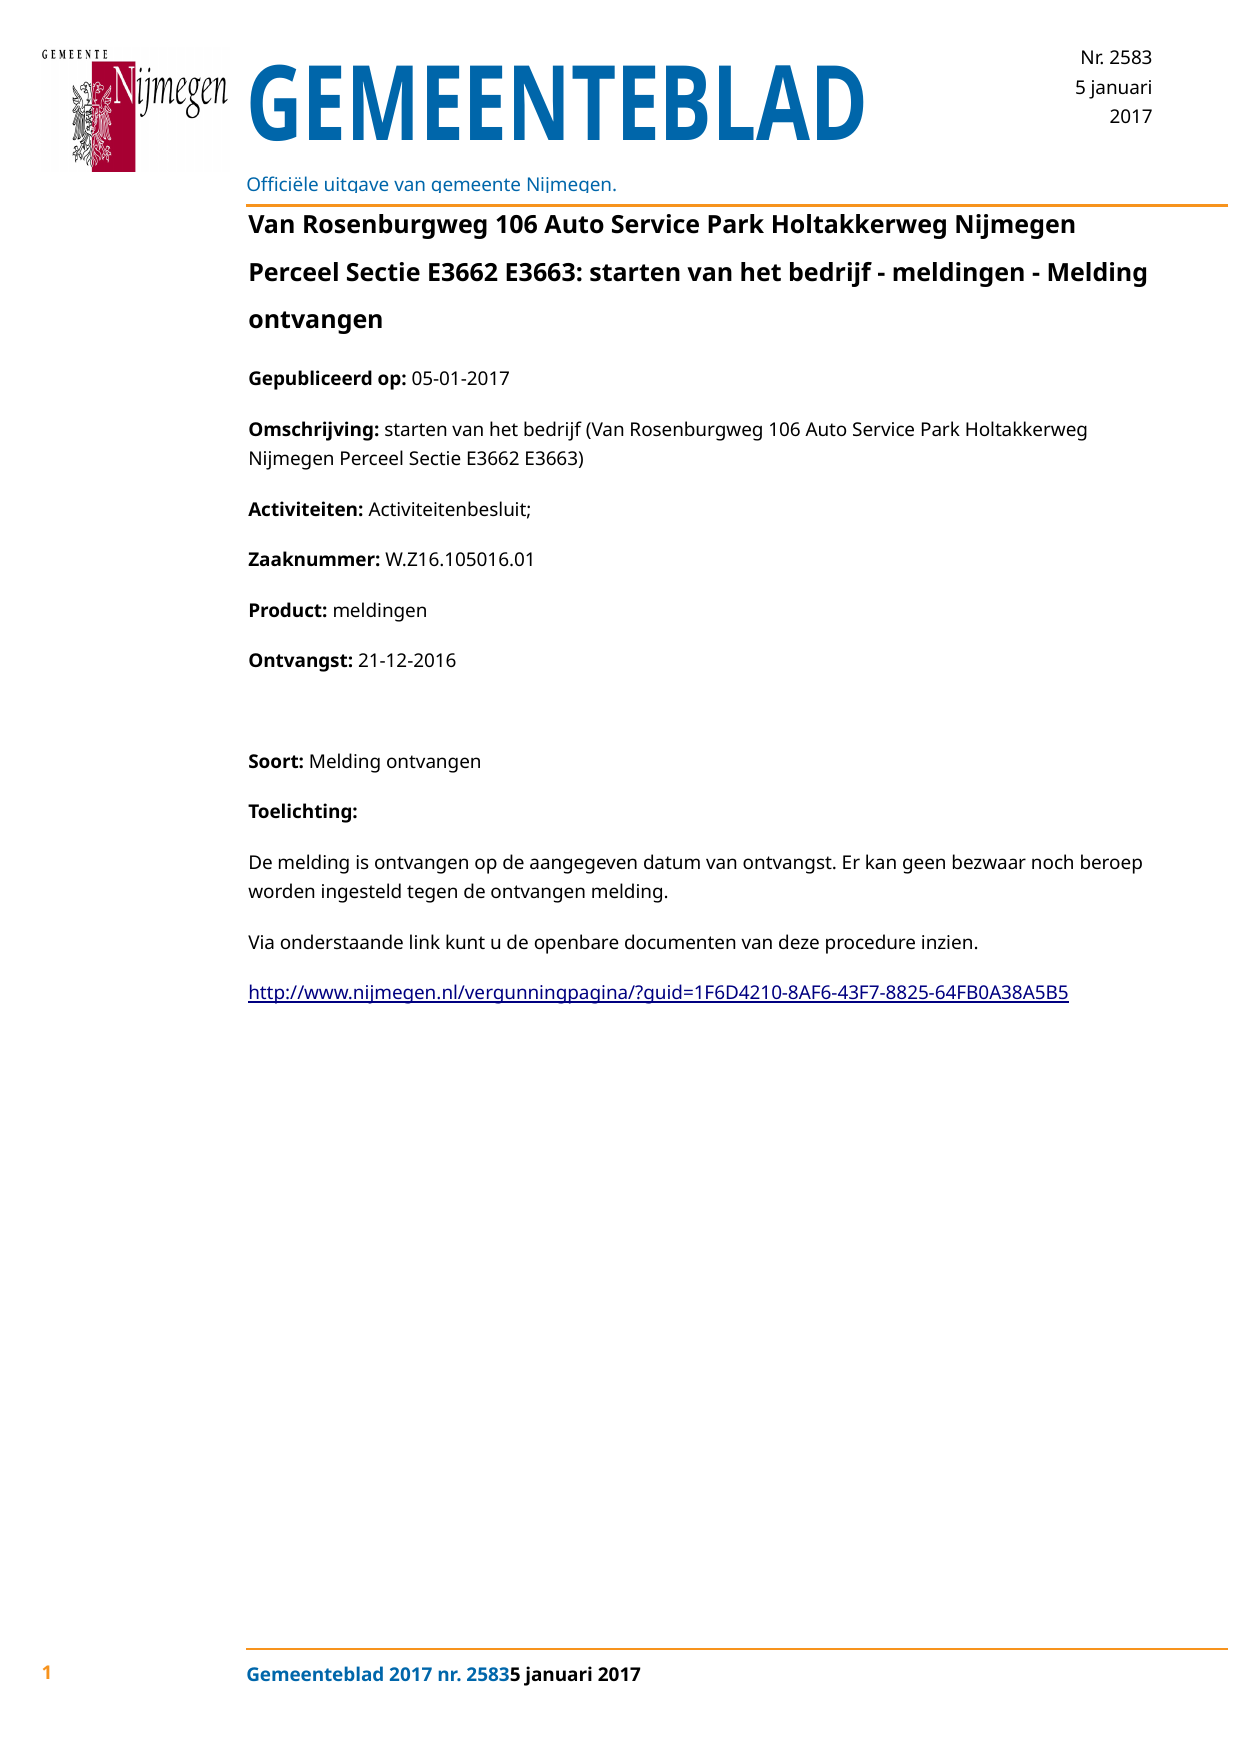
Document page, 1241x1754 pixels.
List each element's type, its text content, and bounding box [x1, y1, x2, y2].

text http://www.nijmegen.nl/vergunningpagina/?guid=1F6D4210-8AF6-43F7-8825-64FB0A38A5B5 [248, 979, 1152, 1005]
text Van Rosenburgweg 106 Auto Service Park Holtakkerweg Nijmegen Perceel Sectie E3662 E3663: starten van het bedrijf - meldingen - Melding ontvangen [248, 207, 1152, 336]
text Via onderstaande link kunt u de openbare documenten van deze procedure inzien. [248, 929, 1152, 954]
text Soort: Melding ontvangen [248, 748, 1152, 774]
text Ontvangst: 21-12-2016 [248, 647, 1152, 673]
text Gepubliceerd op: 05-01-2017 [248, 366, 1152, 391]
text Omschrijving: starten van het bedrijf (Van Rosenburgweg 106 Auto Service Park Holtakkerweg Nijmegen Perceel Sectie E3662 E3663) [248, 416, 1152, 471]
text Toelichting: [248, 798, 1152, 824]
text Activiteiten: Activiteitenbesluit; [248, 496, 1152, 522]
text Zaaknummer: W.Z16.105016.01 [248, 546, 1152, 572]
text Product: meldingen [248, 597, 1152, 622]
picture [41, 47, 231, 172]
text De melding is ontvangen op de aangegeven datum van ontvangst. Er kan geen bezwaar noch beroep worden ingesteld tegen de ontvangen melding. [248, 849, 1152, 904]
